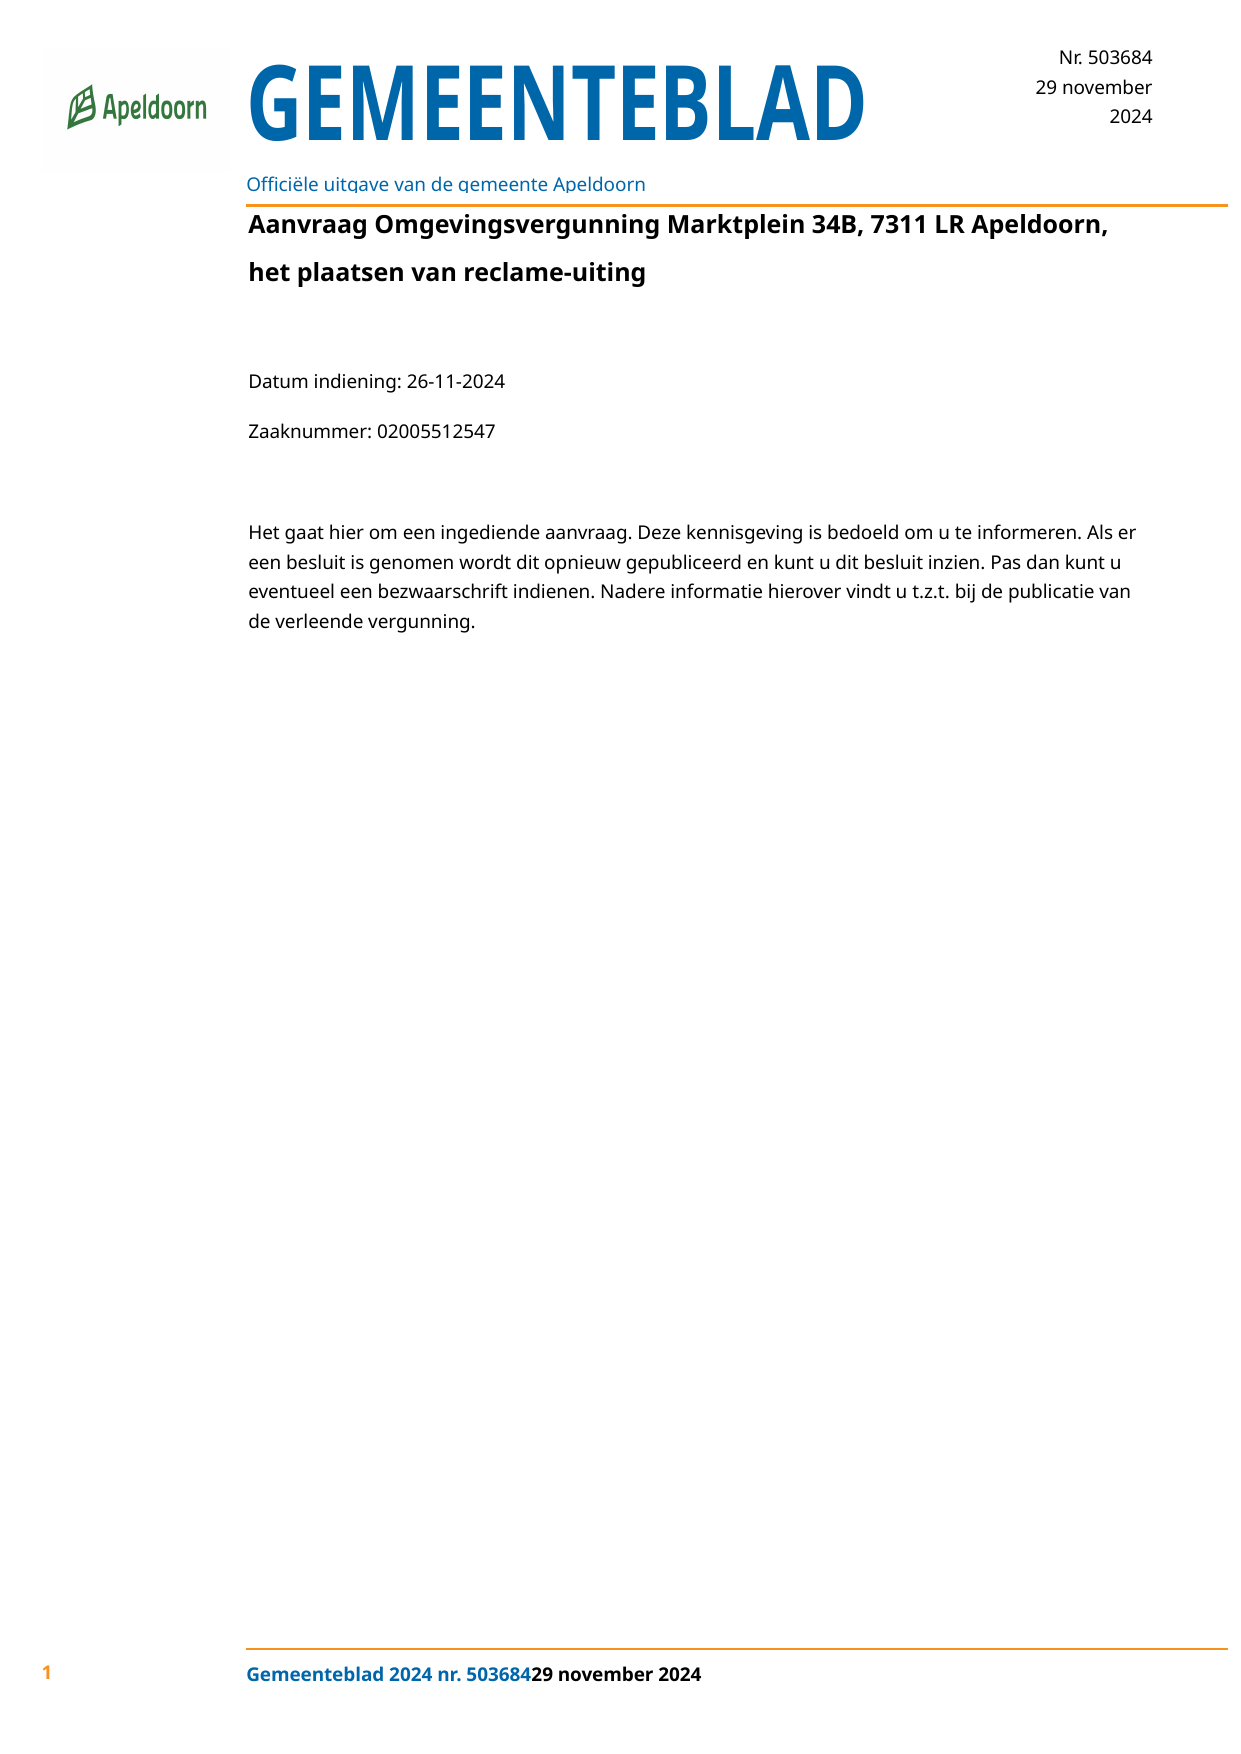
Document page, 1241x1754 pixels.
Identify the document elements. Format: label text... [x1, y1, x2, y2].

text Zaaknummer: 02005512547 [248, 419, 1152, 444]
text Datum indiening: 26-11-2024 [248, 368, 1152, 394]
text Het gaat hier om een ingediende aanvraag. Deze kennisgeving is bedoeld om u te informeren. Als er een besluit is genomen wordt dit opnieuw gepubliceerd en kunt u dit besluit inzien. Pas dan kunt u eventueel een bezwaarschrift indienen. Nadere informatie hierover vindt u t.z.t. bij de publicatie van de verleende vergunning. [248, 519, 1152, 634]
text Aanvraag Omgevingsvergunning Marktplein 34B, 7311 LR Apeldoorn, het plaatsen van reclame-uiting [248, 207, 1152, 288]
picture [41, 47, 231, 172]
